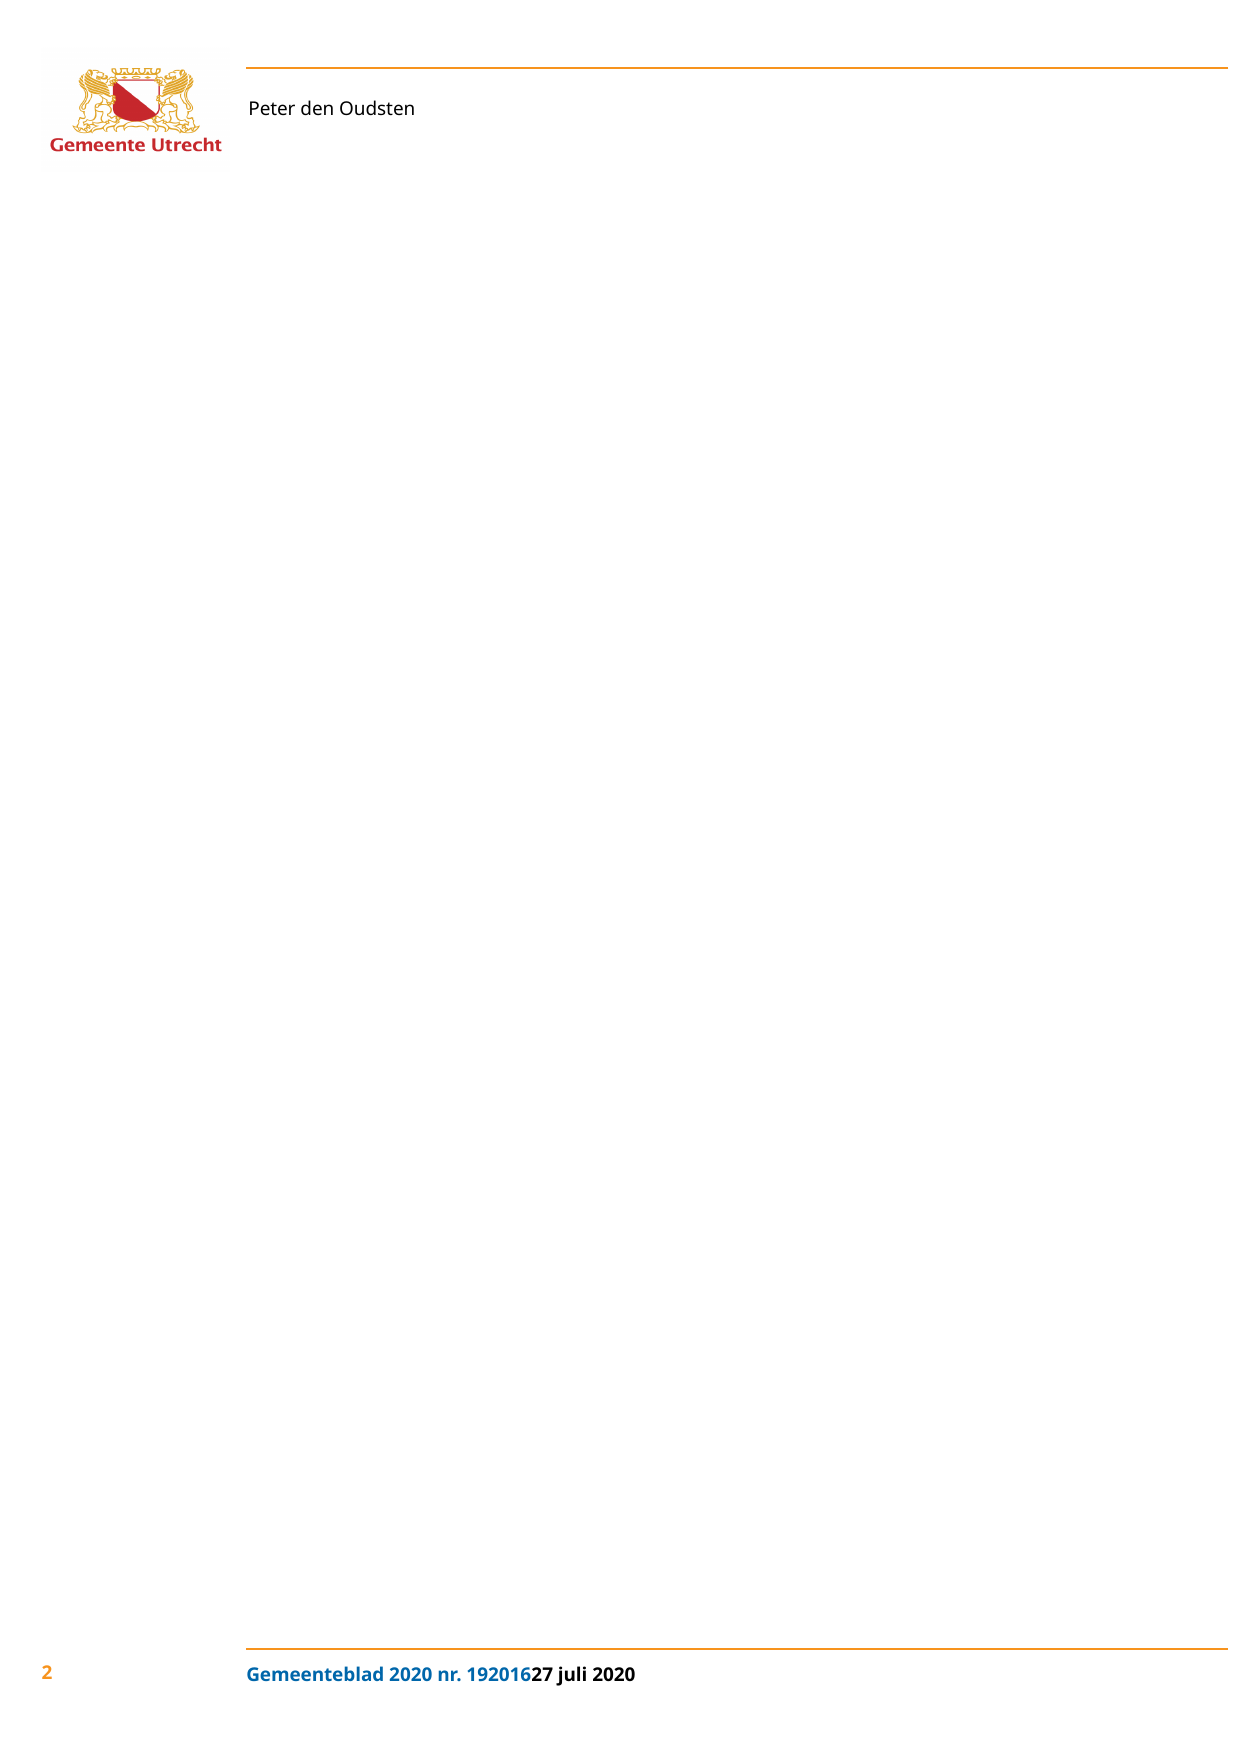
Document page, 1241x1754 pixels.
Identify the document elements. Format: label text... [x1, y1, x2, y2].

text Peter den Oudsten [248, 95, 1152, 121]
picture [41, 47, 231, 172]
